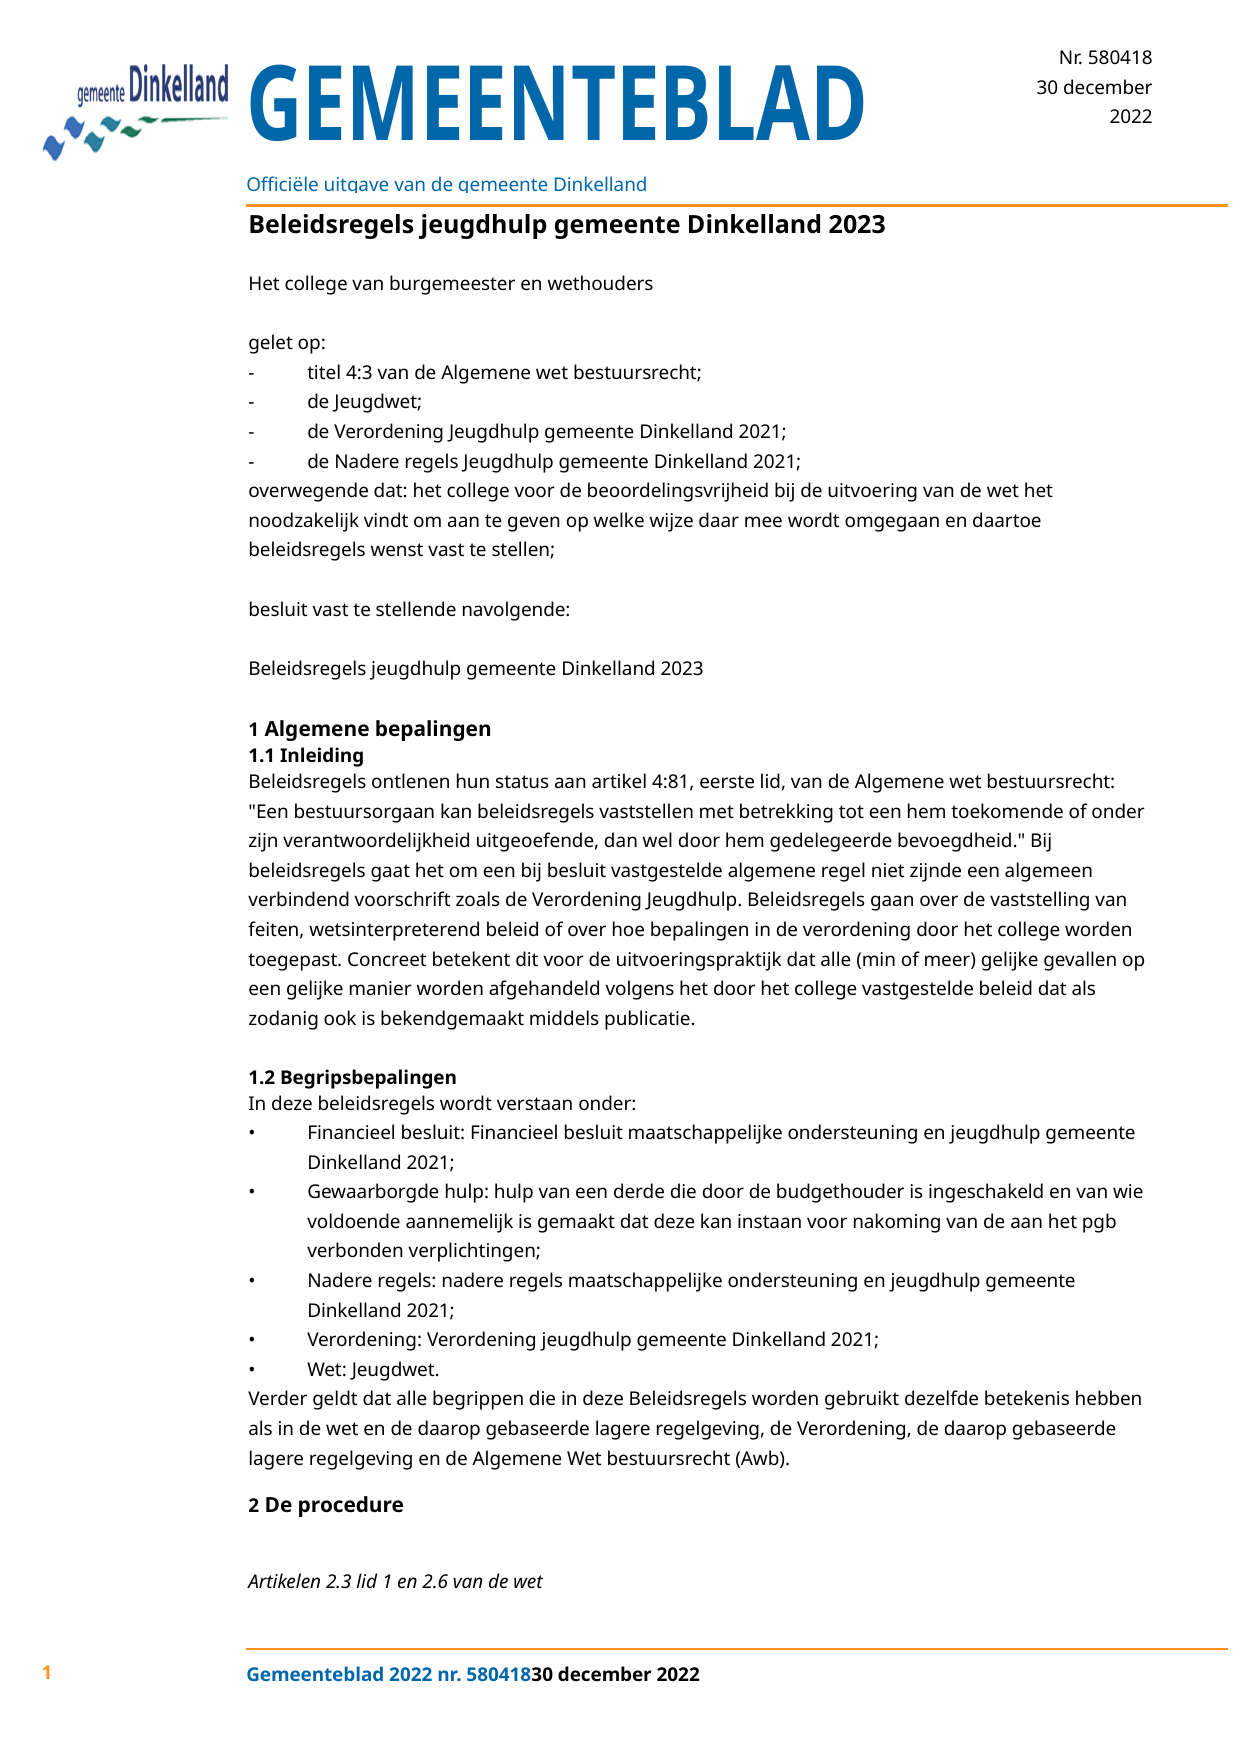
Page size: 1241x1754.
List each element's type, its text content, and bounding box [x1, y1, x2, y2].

list Gewaarborgde hulp: hulp van een derde die door de budgethouder is ingeschakeld en van wie voldoende aannemelijk is gemaakt dat deze kan instaan voor nakoming van de aan het pgb verbonden verplichtingen; [248, 1178, 1152, 1263]
list de Nadere regels Jeugdhulp gemeente Dinkelland 2021; [248, 448, 1152, 473]
text In deze beleidsregels wordt verstaan onder: [248, 1090, 1152, 1116]
text Verder geldt dat alle begrippen die in deze Beleidsregels worden gebruikt dezelfde betekenis hebben als in de wet en de daarop gebaseerde lagere regelgeving, de Verordening, de daarop gebaseerde lagere regelgeving en de Algemene Wet bestuursrecht (Awb). [248, 1386, 1152, 1471]
text Beleidsregels jeugdhulp gemeente Dinkelland 2023 [248, 655, 1152, 681]
list de Jeugdwet; [248, 389, 1152, 414]
list titel 4:3 van de Algemene wet bestuursrecht; [248, 359, 1152, 385]
text Beleidsregels jeugdhulp gemeente Dinkelland 2023 [248, 207, 1152, 241]
list Financieel besluit: Financieel besluit maatschappelijke ondersteuning en jeugdhulp gemeente Dinkelland 2021; [248, 1119, 1152, 1175]
text 2 De procedure [248, 1490, 1152, 1519]
text besluit vast te stellende navolgende: [248, 596, 1152, 621]
text Artikelen 2.3 lid 1 en 2.6 van de wet [248, 1568, 1152, 1594]
text gelet op: [248, 329, 1152, 355]
text Het college van burgemeester en wethouders [248, 270, 1152, 296]
text 1.1 Inleiding [248, 742, 1152, 768]
list Nadere regels: nadere regels maatschappelijke ondersteuning en jeugdhulp gemeente Dinkelland 2021; [248, 1267, 1152, 1323]
text overwegende dat: het college voor de beoordelingsvrijheid bij de uitvoering van de wet het noodzakelijk vindt om aan te geven op welke wijze daar mee wordt omgegaan en daartoe beleidsregels wenst vast te stellen; [248, 477, 1152, 562]
text Beleidsregels ontlenen hun status aan artikel 4:81, eerste lid, van de Algemene wet bestuursrecht: "Een bestuursorgaan kan beleidsregels vaststellen met betrekking tot een hem toekomende of onder zijn verantwoordelijkheid uitgeoefende, dan wel door hem gedelegeerde bevoegdheid." Bij beleidsregels gaat het om een bij besluit vastgestelde algemene regel niet zijnde een algemeen verbindend voorschrift zoals de Verordening Jeugdhulp. Beleidsregels gaan over de vaststelling van feiten, wetsinterpreterend beleid of over hoe bepalingen in de verordening door het college worden toegepast. Concreet betekent dit voor de uitvoeringspraktijk dat alle (min of meer) gelijke gevallen op een gelijke manier worden afgehandeld volgens het door het college vastgestelde beleid dat als zodanig ook is bekendgemaakt middels publicatie. [248, 768, 1152, 1031]
text 1.2 Begripsbepalingen [248, 1064, 1152, 1090]
list Wet: Jeugdwet. [248, 1356, 1152, 1382]
picture [41, 47, 231, 172]
list Verordening: Verordening jeugdhulp gemeente Dinkelland 2021; [248, 1326, 1152, 1352]
text 1 Algemene bepalingen [248, 714, 1152, 742]
list de Verordening Jeugdhulp gemeente Dinkelland 2021; [248, 418, 1152, 444]
